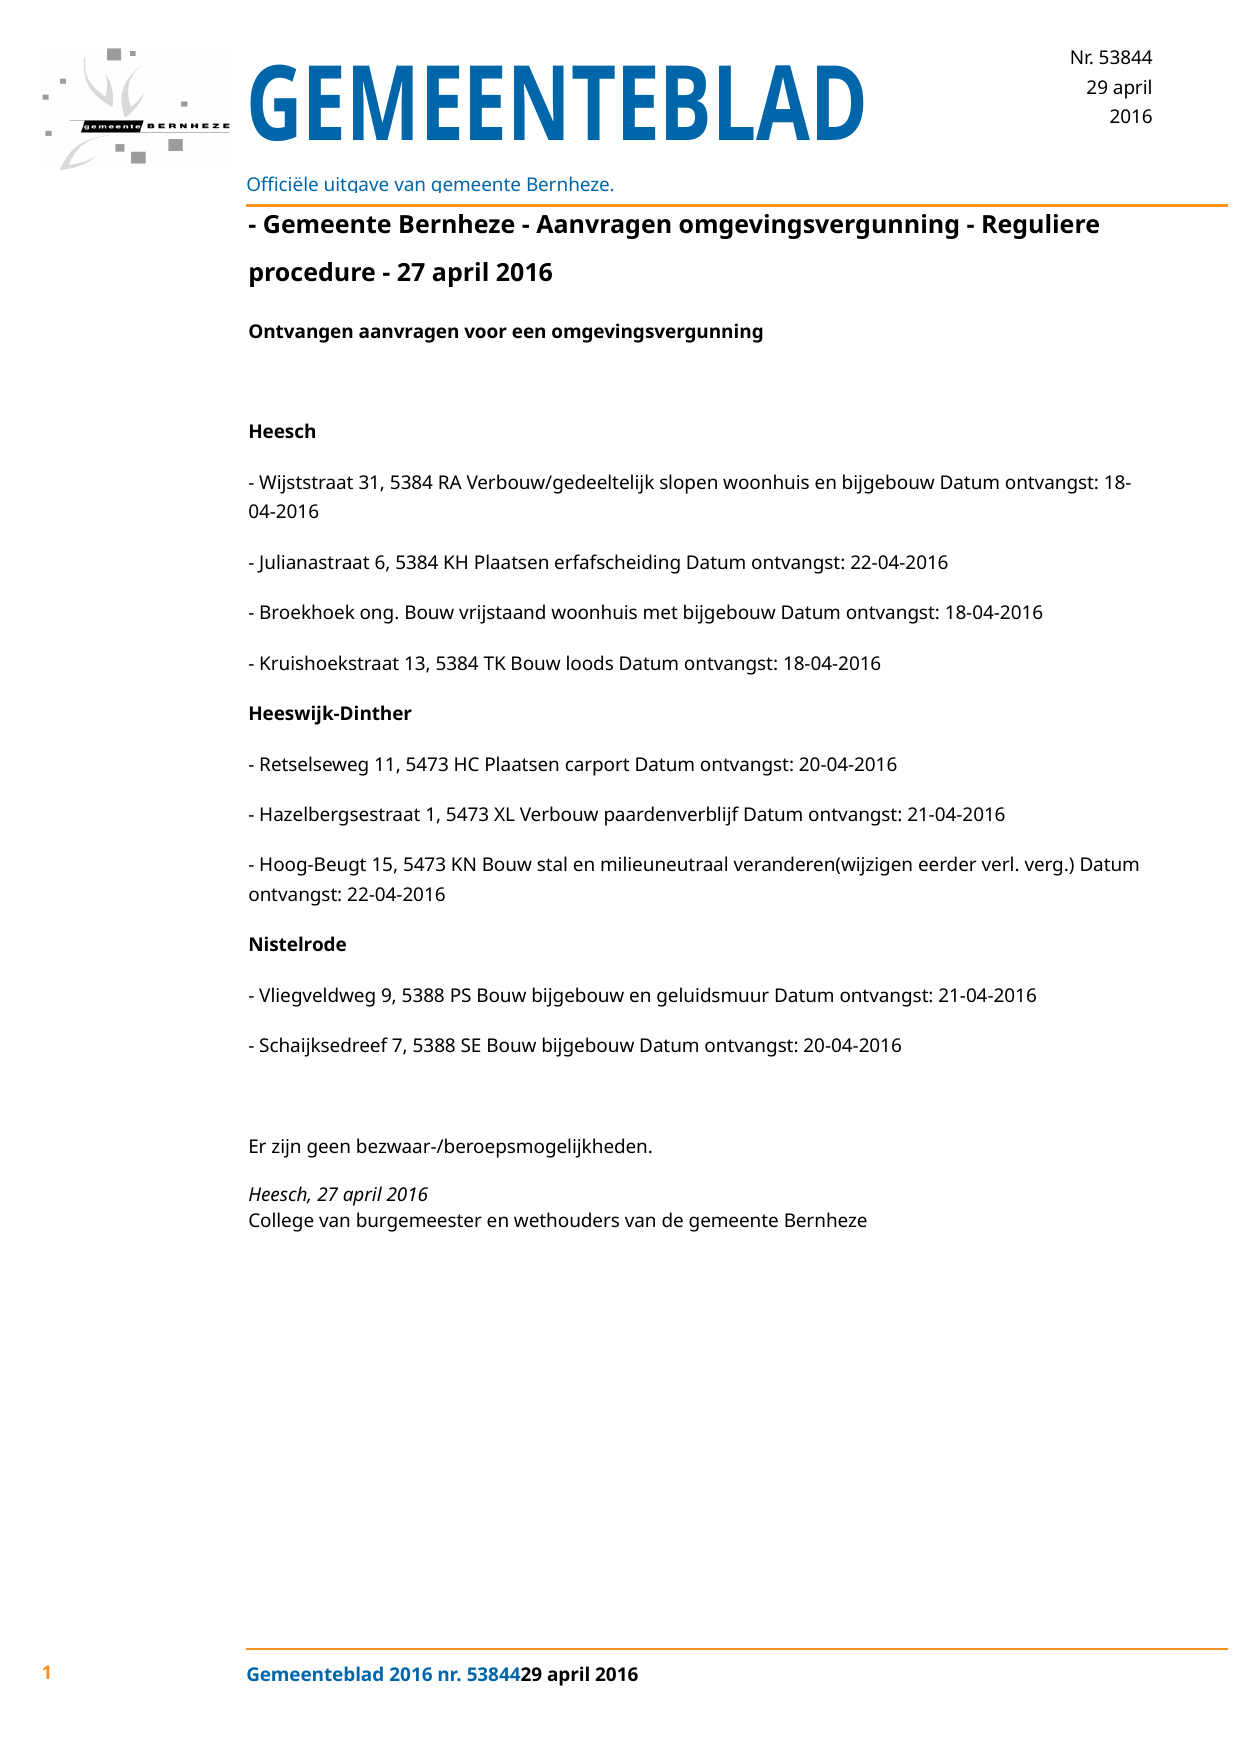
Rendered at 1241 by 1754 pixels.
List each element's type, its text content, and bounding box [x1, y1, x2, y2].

text Heesch [248, 419, 1152, 444]
text Heeswijk-Dinther [248, 700, 1152, 726]
text - Hazelbergsestraat 1, 5473 XL Verbouw paardenverblijf Datum ontvangst: 21-04-2016 [248, 801, 1152, 827]
text - Broekhoek ong. Bouw vrijstaand woonhuis met bijgebouw Datum ontvangst: 18-04-2016 [248, 599, 1152, 625]
text Heesch, 27 april 2016 [248, 1181, 1152, 1207]
text - Hoog-Beugt 15, 5473 KN Bouw stal en milieuneutraal veranderen(wijzigen eerder verl. verg.) Datum ontvangst: 22-04-2016 [248, 852, 1152, 907]
text Nistelrode [248, 932, 1152, 957]
text Er zijn geen bezwaar-/beroepsmogelijkheden. [248, 1133, 1152, 1159]
text - Julianastraat 6, 5384 KH Plaatsen erfafscheiding Datum ontvangst: 22-04-2016 [248, 549, 1152, 575]
text Ontvangen aanvragen voor een omgevingsvergunning [248, 318, 1152, 344]
text College van burgemeester en wethouders van de gemeente Bernheze [248, 1207, 1152, 1233]
text - Kruishoekstraat 13, 5384 TK Bouw loods Datum ontvangst: 18-04-2016 [248, 650, 1152, 676]
text - Gemeente Bernheze - Aanvragen omgevingsvergunning - Reguliere procedure - 27 april 2016 [248, 207, 1152, 288]
picture [41, 47, 231, 172]
text - Wijststraat 31, 5384 RA Verbouw/gedeeltelijk slopen woonhuis en bijgebouw Datum ontvangst: 18-04-2016 [248, 469, 1152, 524]
text - Vliegveldweg 9, 5388 PS Bouw bijgebouw en geluidsmuur Datum ontvangst: 21-04-2016 [248, 982, 1152, 1008]
text - Schaijksedreef 7, 5388 SE Bouw bijgebouw Datum ontvangst: 20-04-2016 [248, 1032, 1152, 1058]
text - Retselseweg 11, 5473 HC Plaatsen carport Datum ontvangst: 20-04-2016 [248, 751, 1152, 777]
